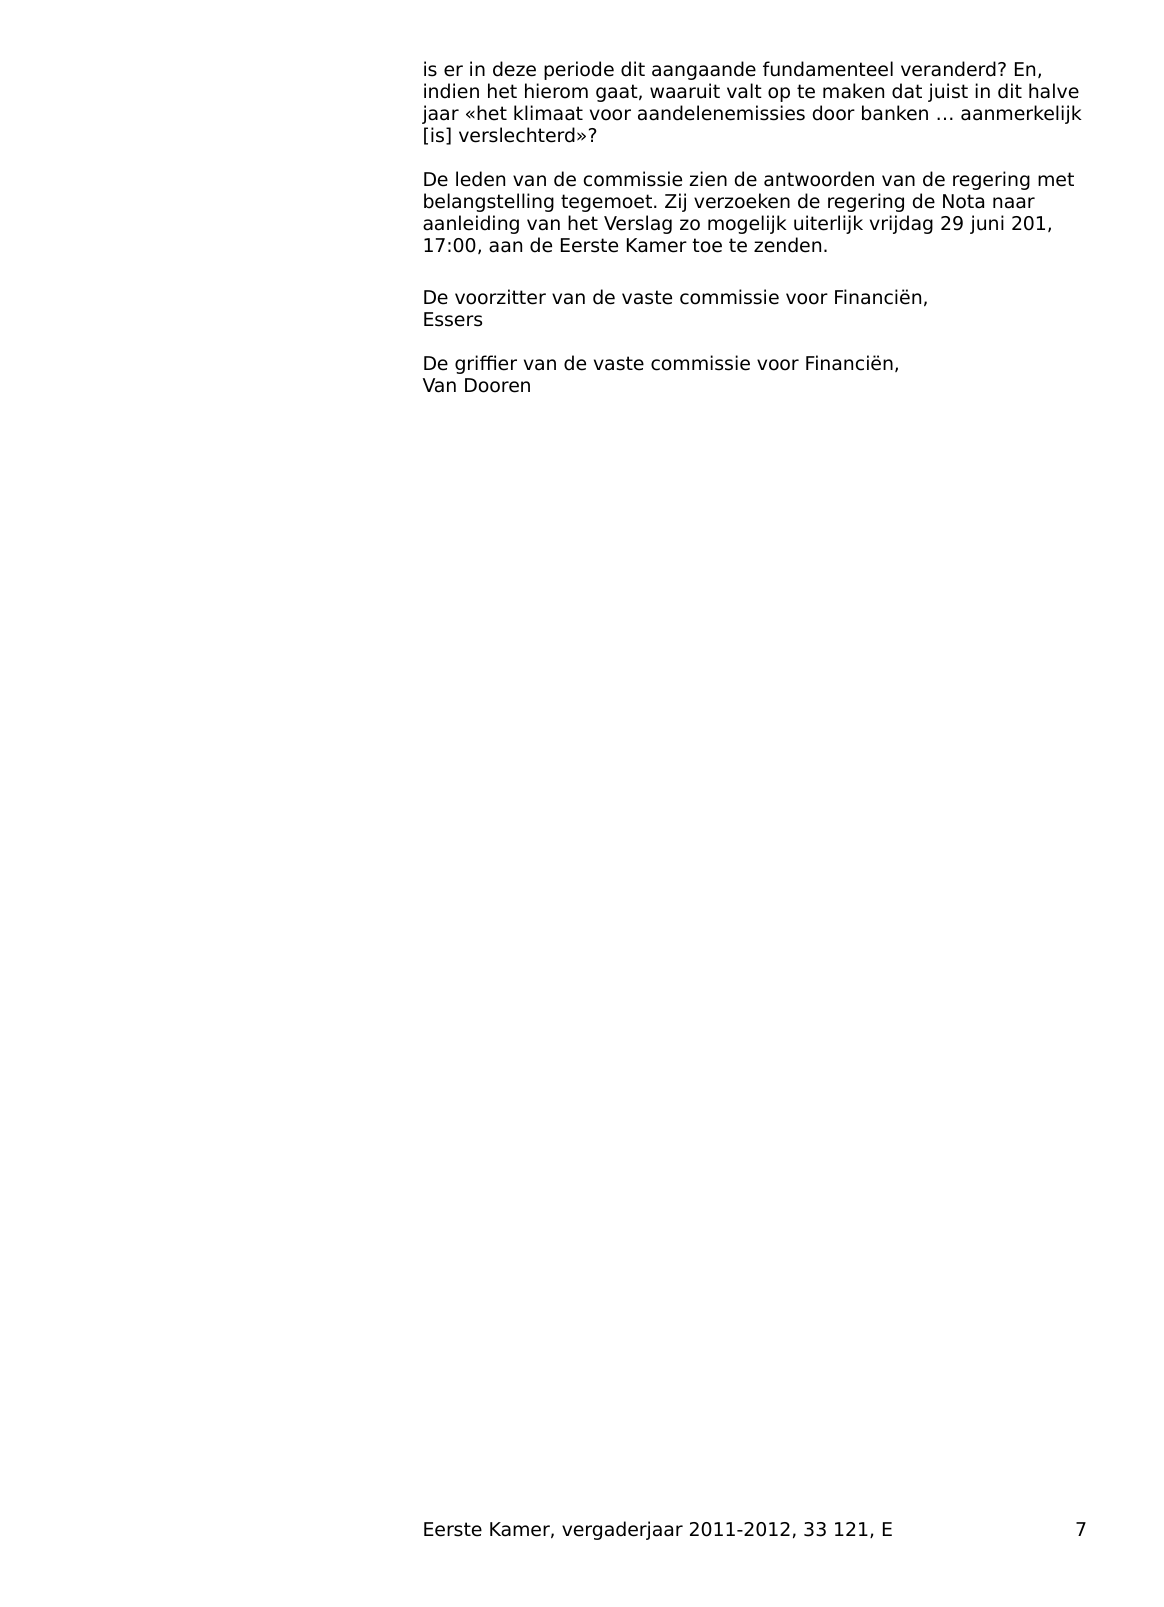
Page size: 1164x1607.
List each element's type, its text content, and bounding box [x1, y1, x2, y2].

text De leden van de commissie zien de antwoorden van de regering met belangstelling tegemoet. Zij verzoeken de regering de Nota naar aanleiding van het Verslag zo mogelijk uiterlijk vrijdag 29 juni 201, 17:00, aan de Eerste Kamer toe te zenden. [422, 169, 1087, 257]
text De griffier van de vaste commissie voor Financiën, Van Dooren [422, 353, 1087, 397]
text De voorzitter van de vaste commissie voor Financiën, Essers [422, 287, 1087, 331]
text is er in deze periode dit aangaande fundamenteel veranderd? En, indien het hierom gaat, waaruit valt op te maken dat juist in dit halve jaar «het klimaat voor aandelenemissies door banken … aanmerkelijk [is] verslechterd»? [422, 59, 1087, 147]
